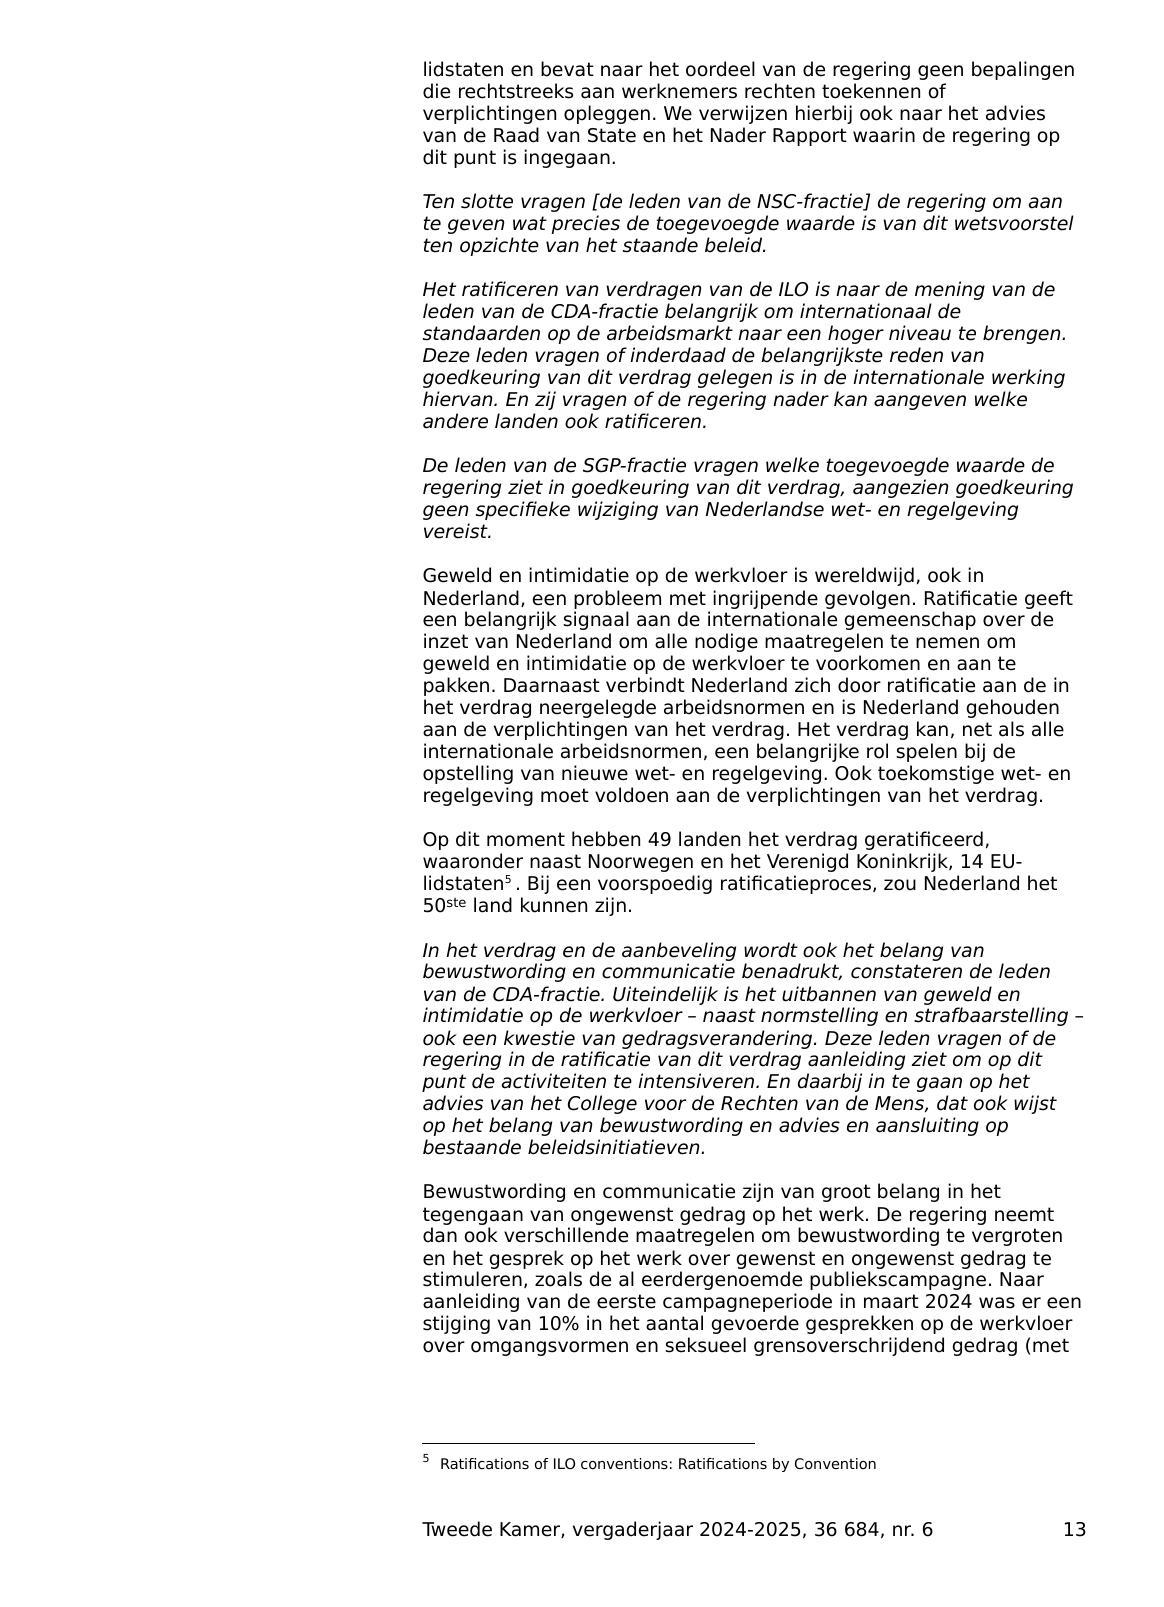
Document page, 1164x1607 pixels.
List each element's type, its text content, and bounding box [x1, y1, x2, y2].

text lidstaten en bevat naar het oordeel van de regering geen bepalingen die rechtstreeks aan werknemers rechten toekennen of verplichtingen opleggen. We verwijzen hierbij ook naar het advies van de Raad van State en het Nader Rapport waarin de regering op dit punt is ingegaan. [422, 59, 1087, 169]
text Ten slotte vragen [de leden van de NSC-fractie] de regering om aan te geven wat precies de toegevoegde waarde is van dit wetsvoorstel ten opzichte van het staande beleid. [422, 191, 1087, 257]
text Op dit moment hebben 49 landen het verdrag geratificeerd, waaronder naast Noorwegen en het Verenigd Koninkrijk, 14 EU-lidstaten. Bij een voorspoedig ratificatieproces, zou Nederland het 50ste land kunnen zijn. [422, 829, 1087, 917]
text Ratifications of ILO conventions: Ratifications by Convention [422, 1452, 1087, 1474]
text Geweld en intimidatie op de werkvloer is wereldwijd, ook in Nederland, een probleem met ingrijpende gevolgen. Ratificatie geeft een belangrijk signaal aan de internationale gemeenschap over de inzet van Nederland om alle nodige maatregelen te nemen om geweld en intimidatie op de werkvloer te voorkomen en aan te pakken. Daarnaast verbindt Nederland zich door ratificatie aan de in het verdrag neergelegde arbeidsnormen en is Nederland gehouden aan de verplichtingen van het verdrag. Het verdrag kan, net als alle internationale arbeidsnormen, een belangrijke rol spelen bij de opstelling van nieuwe wet- en regelgeving. Ook toekomstige wet- en regelgeving moet voldoen aan de verplichtingen van het verdrag. [422, 565, 1087, 807]
text De leden van de SGP-fractie vragen welke toegevoegde waarde de regering ziet in goedkeuring van dit verdrag, aangezien goedkeuring geen specifieke wijziging van Nederlandse wet- en regelgeving vereist. [422, 455, 1087, 543]
text Het ratificeren van verdragen van de ILO is naar de mening van de leden van de CDA-fractie belangrijk om internationaal de standaarden op de arbeidsmarkt naar een hoger niveau te brengen. Deze leden vragen of inderdaad de belangrijkste reden van goedkeuring van dit verdrag gelegen is in de internationale werking hiervan. En zij vragen of de regering nader kan aangeven welke andere landen ook ratificeren. [422, 279, 1087, 433]
text In het verdrag en de aanbeveling wordt ook het belang van bewustwording en communicatie benadrukt, constateren de leden van de CDA-fractie. Uiteindelijk is het uitbannen van geweld en intimidatie op de werkvloer – naast normstelling en strafbaarstelling – ook een kwestie van gedragsverandering. Deze leden vragen of de regering in de ratificatie van dit verdrag aanleiding ziet om op dit punt de activiteiten te intensiveren. En daarbij in te gaan op het advies van het College voor de Rechten van de Mens, dat ook wijst op het belang van bewustwording en advies en aansluiting op bestaande beleidsinitiatieven. [422, 939, 1087, 1159]
text Bewustwording en communicatie zijn van groot belang in het tegengaan van ongewenst gedrag op het werk. De regering neemt dan ook verschillende maatregelen om bewustwording te vergroten en het gesprek op het werk over gewenst en ongewenst gedrag te stimuleren, zoals de al eerdergenoemde publiekscampagne. Naar aanleiding van de eerste campagneperiode in maart 2024 was er een stijging van 10% in het aantal gevoerde gesprekken op de werkvloer over omgangsvormen en seksueel grensoverschrijdend gedrag (met [422, 1181, 1087, 1357]
